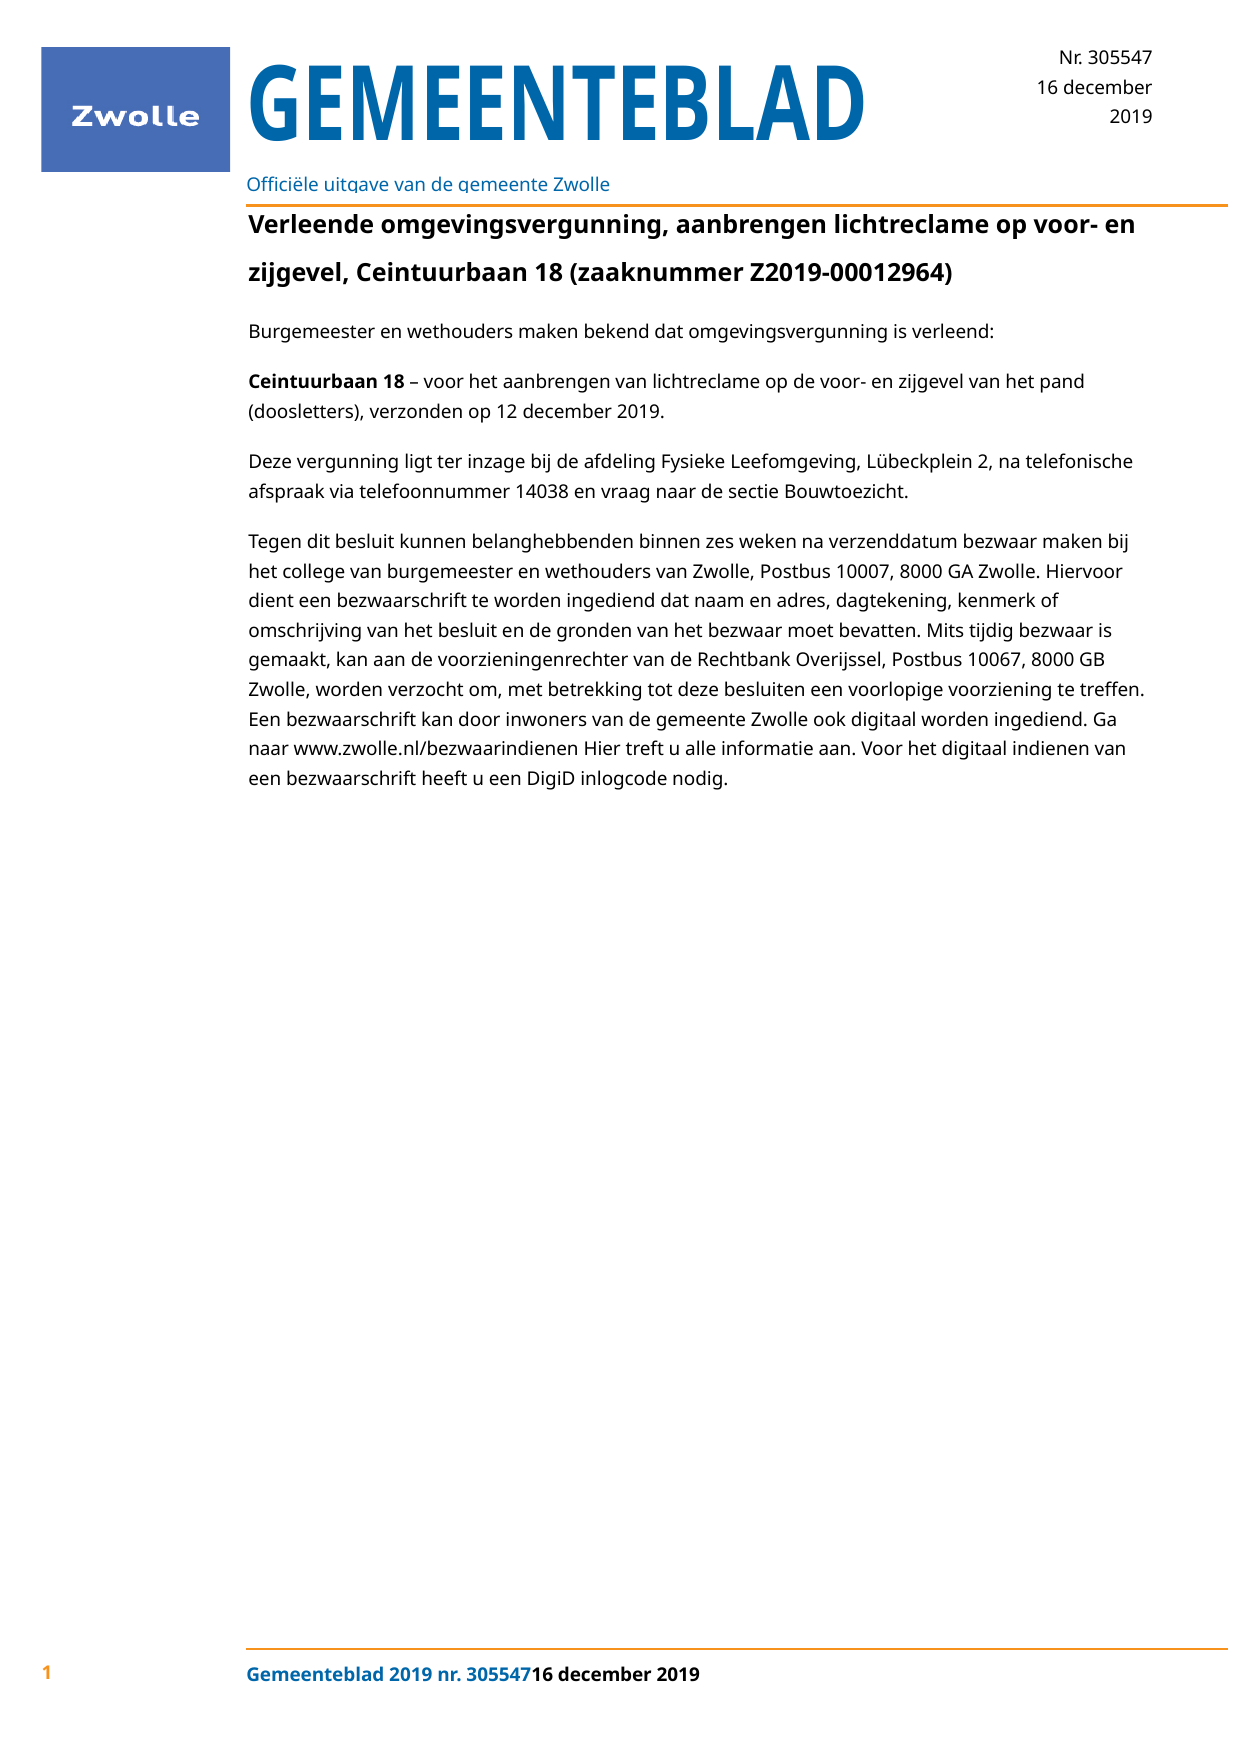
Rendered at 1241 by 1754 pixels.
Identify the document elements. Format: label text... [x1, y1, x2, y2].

picture [41, 47, 231, 172]
text Verleende omgevingsvergunning, aanbrengen lichtreclame op voor- en zijgevel, Ceintuurbaan 18 (zaaknummer Z2019-00012964) [248, 207, 1152, 288]
text Deze vergunning ligt ter inzage bij de afdeling Fysieke Leefomgeving, Lübeckplein 2, na telefonische afspraak via telefoonnummer 14038 en vraag naar de sectie Bouwtoezicht. [248, 448, 1152, 504]
text Burgemeester en wethouders maken bekend dat omgevingsvergunning is verleend: [248, 318, 1152, 344]
text Ceintuurbaan 18 – voor het aanbrengen van lichtreclame op de voor- en zijgevel van het pand (doosletters), verzonden op 12 december 2019. [248, 368, 1152, 424]
text Tegen dit besluit kunnen belanghebbenden binnen zes weken na verzenddatum bezwaar maken bij het college van burgemeester en wethouders van Zwolle, Postbus 10007, 8000 GA Zwolle. Hiervoor dient een bezwaarschrift te worden ingediend dat naam en adres, dagtekening, kenmerk of omschrijving van het besluit en de gronden van het bezwaar moet bevatten. Mits tijdig bezwaar is gemaakt, kan aan de voorzieningenrechter van de Rechtbank Overijssel, Postbus 10067, 8000 GB Zwolle, worden verzocht om, met betrekking tot deze besluiten een voorlopige voorziening te treffen. Een bezwaarschrift kan door inwoners van de gemeente Zwolle ook digitaal worden ingediend. Ga naar www.zwolle.nl/bezwaarindienen Hier treft u alle informatie aan. Voor het digitaal indienen van een bezwaarschrift heeft u een DigiD inlogcode nodig. [248, 528, 1152, 791]
